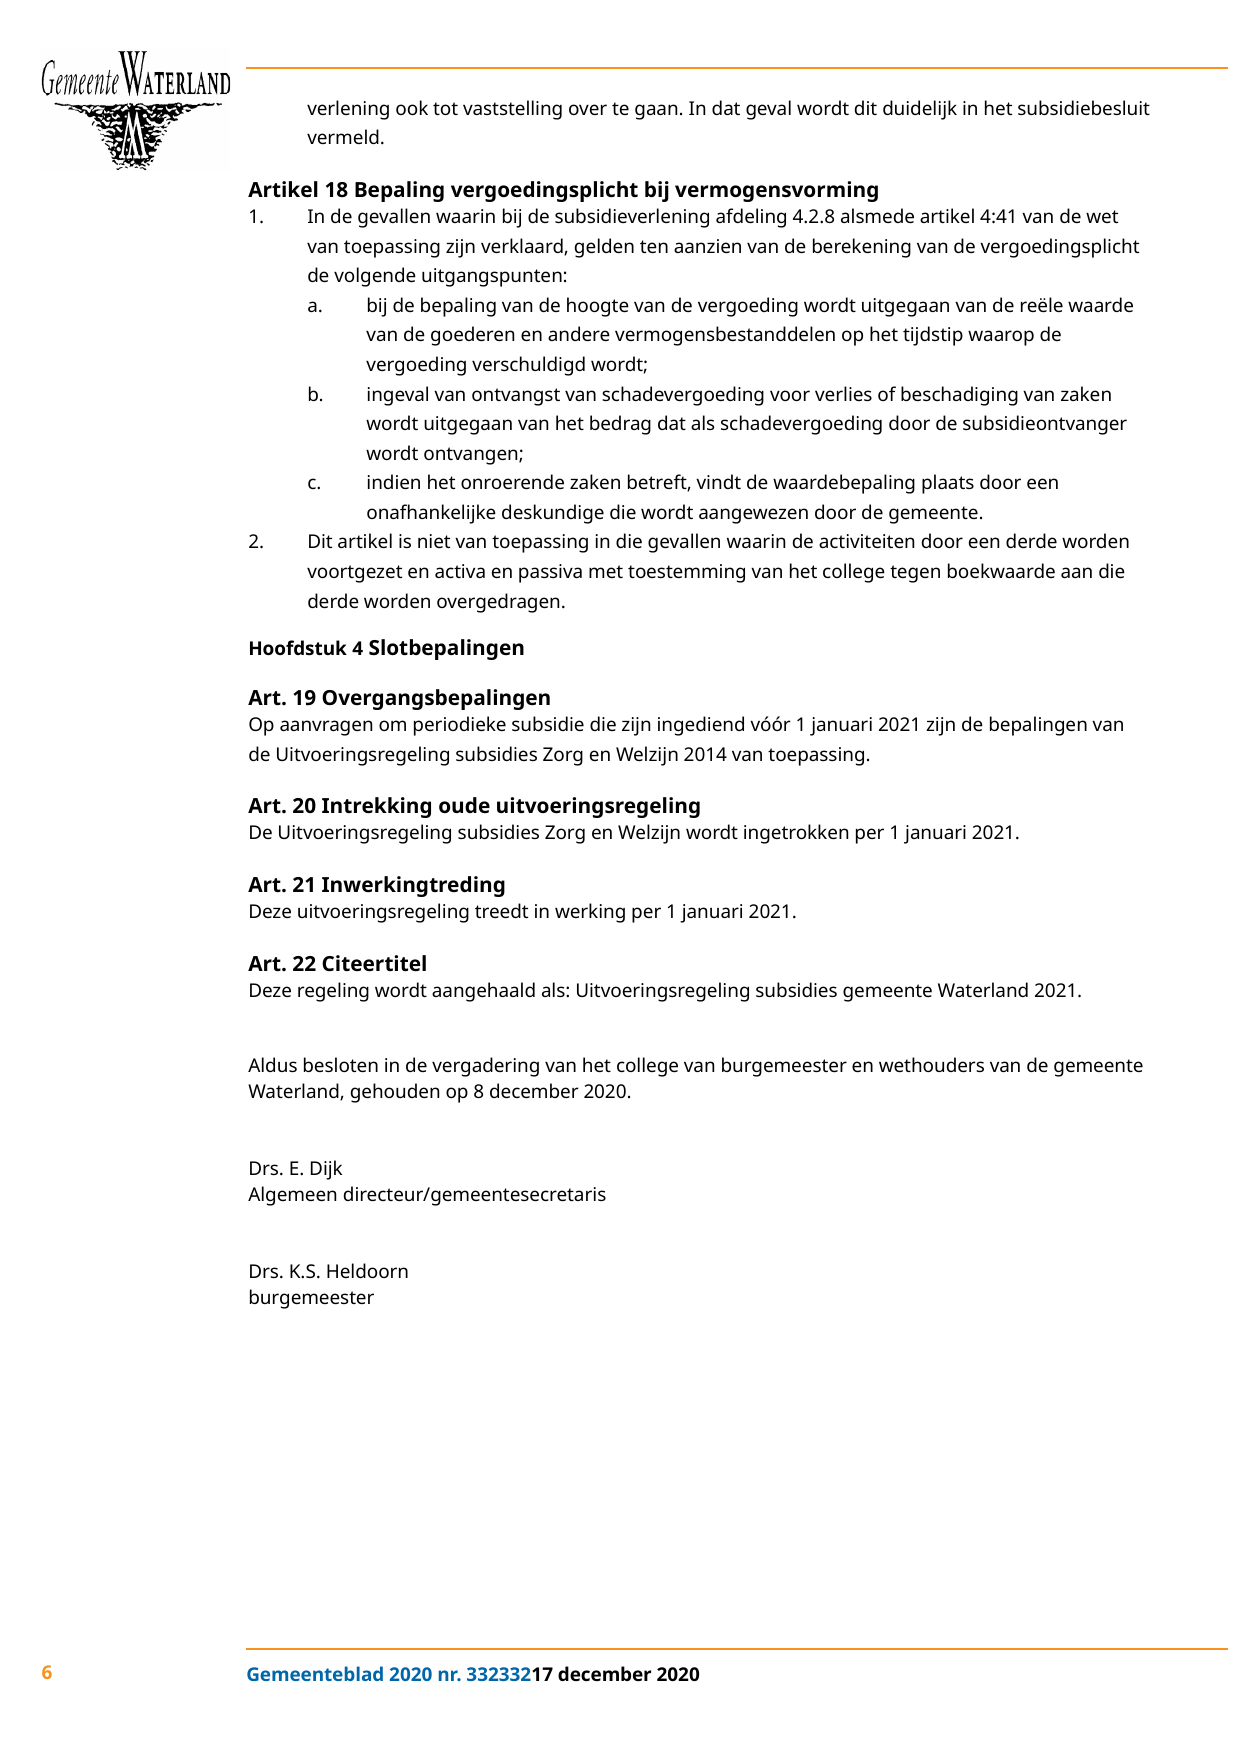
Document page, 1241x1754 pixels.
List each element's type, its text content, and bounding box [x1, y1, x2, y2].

text Art. 20 Intrekking oude uitvoeringsregeling [248, 791, 1152, 819]
text burgemeester [248, 1284, 1152, 1310]
text Aldus besloten in de vergadering van het college van burgemeester en wethouders van de gemeente Waterland, gehouden op 8 december 2020. [248, 1052, 1152, 1104]
list In de gevallen waarin bij de subsidieverlening afdeling 4.2.8 alsmede artikel 4:41 van de wet van toepassing zijn verklaard, gelden ten aanzien van de berekening van de vergoedingsplicht de volgende uitgangspunten: [248, 203, 1152, 288]
list bij de bepaling van de hoogte van de vergoeding wordt uitgegaan van de reële waarde van de goederen en andere vermogensbestanddelen op het tijdstip waarop de vergoeding verschuldigd wordt; [307, 292, 1152, 377]
text Op aanvragen om periodieke subsidie die zijn ingediend vóór 1 januari 2021 zijn de bepalingen van de Uitvoeringsregeling subsidies Zorg en Welzijn 2014 van toepassing. [248, 711, 1152, 766]
list Dit artikel is niet van toepassing in die gevallen waarin de activiteiten door een derde worden voortgezet en activa en passiva met toestemming van het college tegen boekwaarde aan die derde worden overgedragen. [248, 529, 1152, 613]
text Deze regeling wordt aangehaald als: Uitvoeringsregeling subsidies gemeente Waterland 2021. [248, 977, 1152, 1003]
text Hoofdstuk 4 Slotbepalingen [248, 633, 1152, 662]
list ingeval van ontvangst van schadevergoeding voor verlies of beschadiging van zaken wordt uitgegaan van het bedrag dat als schadevergoeding door de subsidieontvanger wordt ontvangen; [307, 381, 1152, 466]
text Drs. E. Dijk [248, 1155, 1152, 1181]
text Algemeen directeur/gemeentesecretaris [248, 1181, 1152, 1207]
list verlening ook tot vaststelling over te gaan. In dat geval wordt dit duidelijk in het subsidiebesluit vermeld. [248, 95, 1152, 150]
text Artikel 18 Bepaling vergoedingsplicht bij vermogensvorming [248, 175, 1152, 203]
text Drs. K.S. Heldoorn [248, 1258, 1152, 1284]
text Art. 22 Citeertitel [248, 949, 1152, 977]
text Art. 21 Inwerkingtreding [248, 870, 1152, 898]
text Deze uitvoeringsregeling treedt in werking per 1 januari 2021. [248, 898, 1152, 924]
list indien het onroerende zaken betreft, vindt de waardebepaling plaats door een onafhankelijke deskundige die wordt aangewezen door de gemeente. [307, 469, 1152, 525]
text De Uitvoeringsregeling subsidies Zorg en Welzijn wordt ingetrokken per 1 januari 2021. [248, 819, 1152, 845]
picture [41, 47, 231, 172]
text Art. 19 Overgangsbepalingen [248, 683, 1152, 711]
